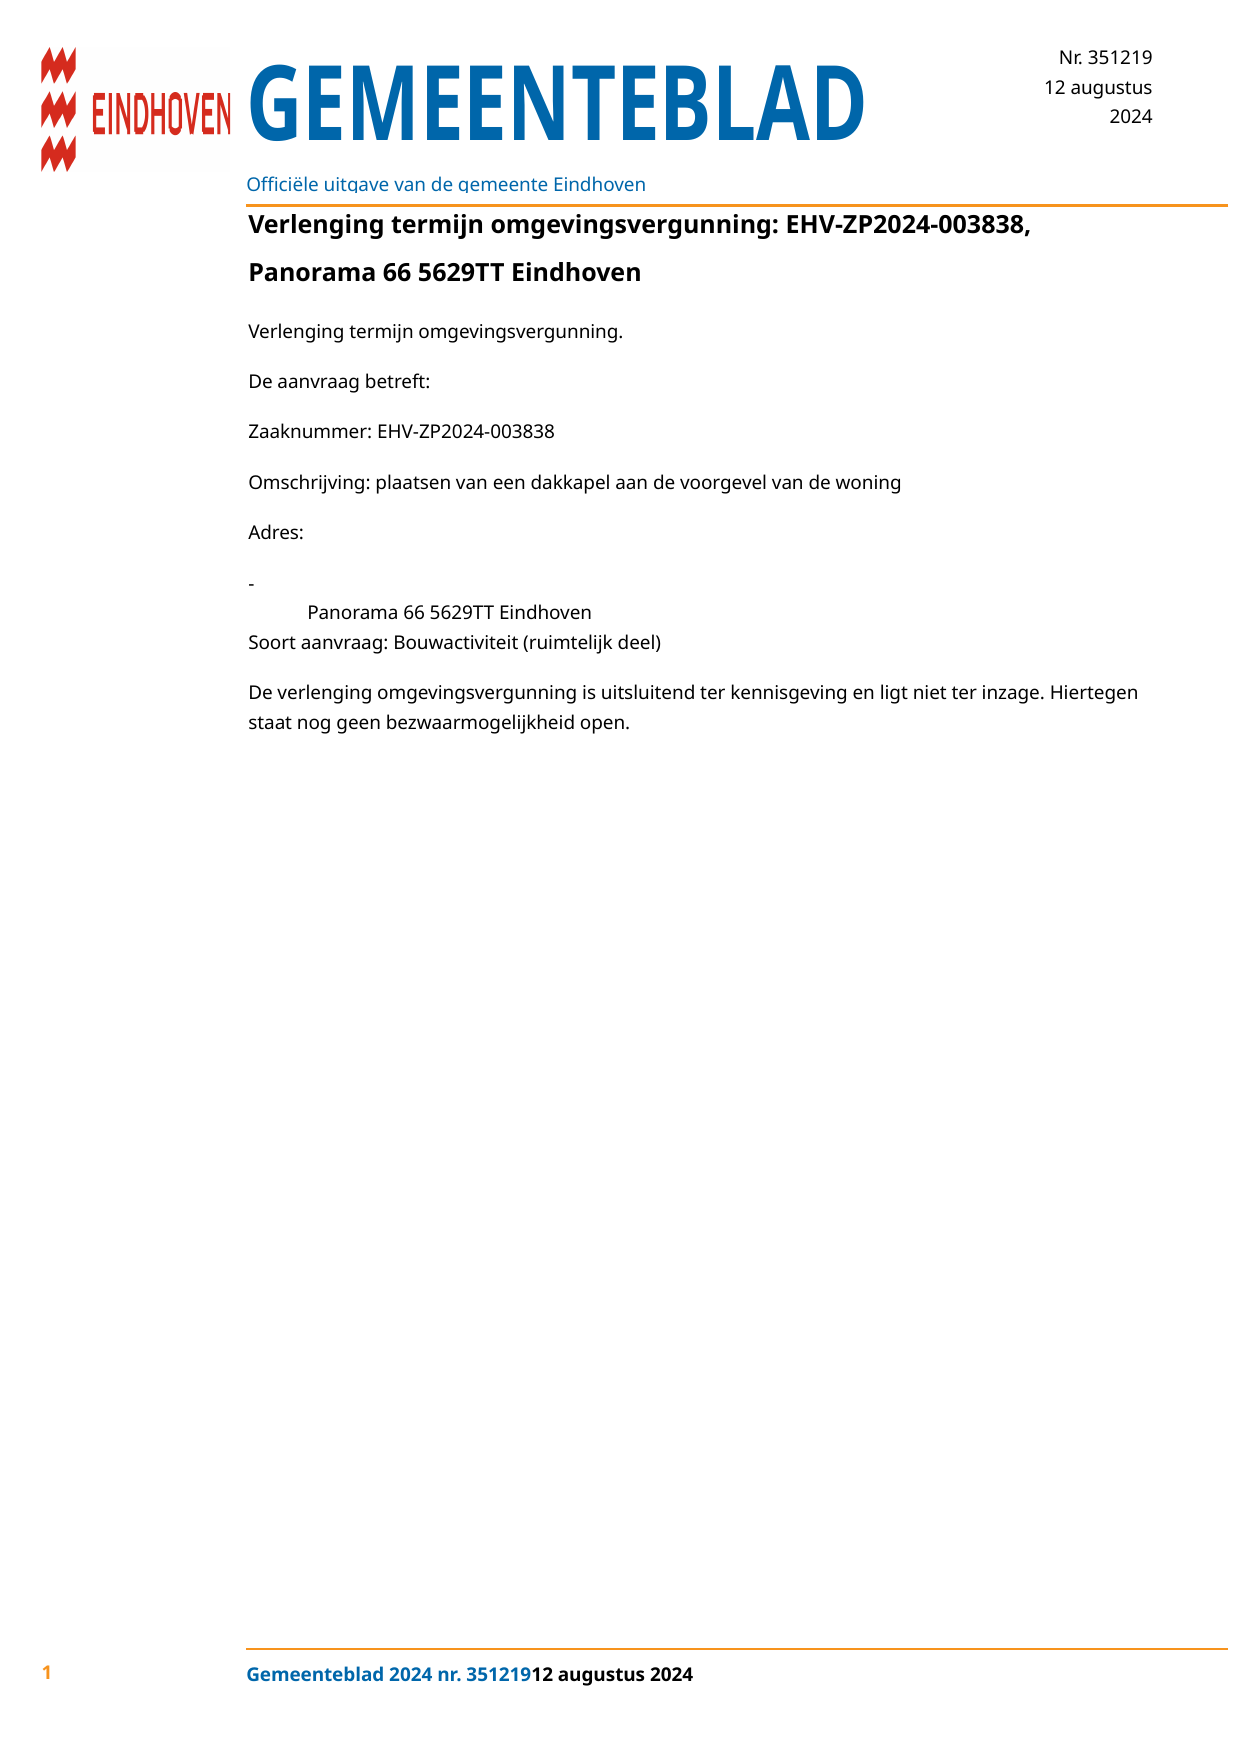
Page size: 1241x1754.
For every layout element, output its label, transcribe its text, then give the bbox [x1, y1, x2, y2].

text Zaaknummer: EHV-ZP2024-003838 [248, 419, 1152, 444]
text De verlenging omgevingsvergunning is uitsluitend ter kennisgeving en ligt niet ter inzage. Hiertegen staat nog geen bezwaarmogelijkheid open. [248, 679, 1152, 735]
text Omschrijving: plaatsen van een dakkapel aan de voorgevel van de woning [248, 469, 1152, 495]
text Soort aanvraag: Bouwactiviteit (ruimtelijk deel) [248, 629, 1152, 655]
picture [41, 47, 231, 172]
text Verlenging termijn omgevingsvergunning: EHV-ZP2024-003838, Panorama 66 5629TT Eindhoven [248, 207, 1152, 288]
text De aanvraag betreft: [248, 368, 1152, 394]
list Panorama 66 5629TT Eindhoven [248, 599, 1152, 625]
text Verlenging termijn omgevingsvergunning. [248, 318, 1152, 344]
text Adres: [248, 519, 1152, 545]
